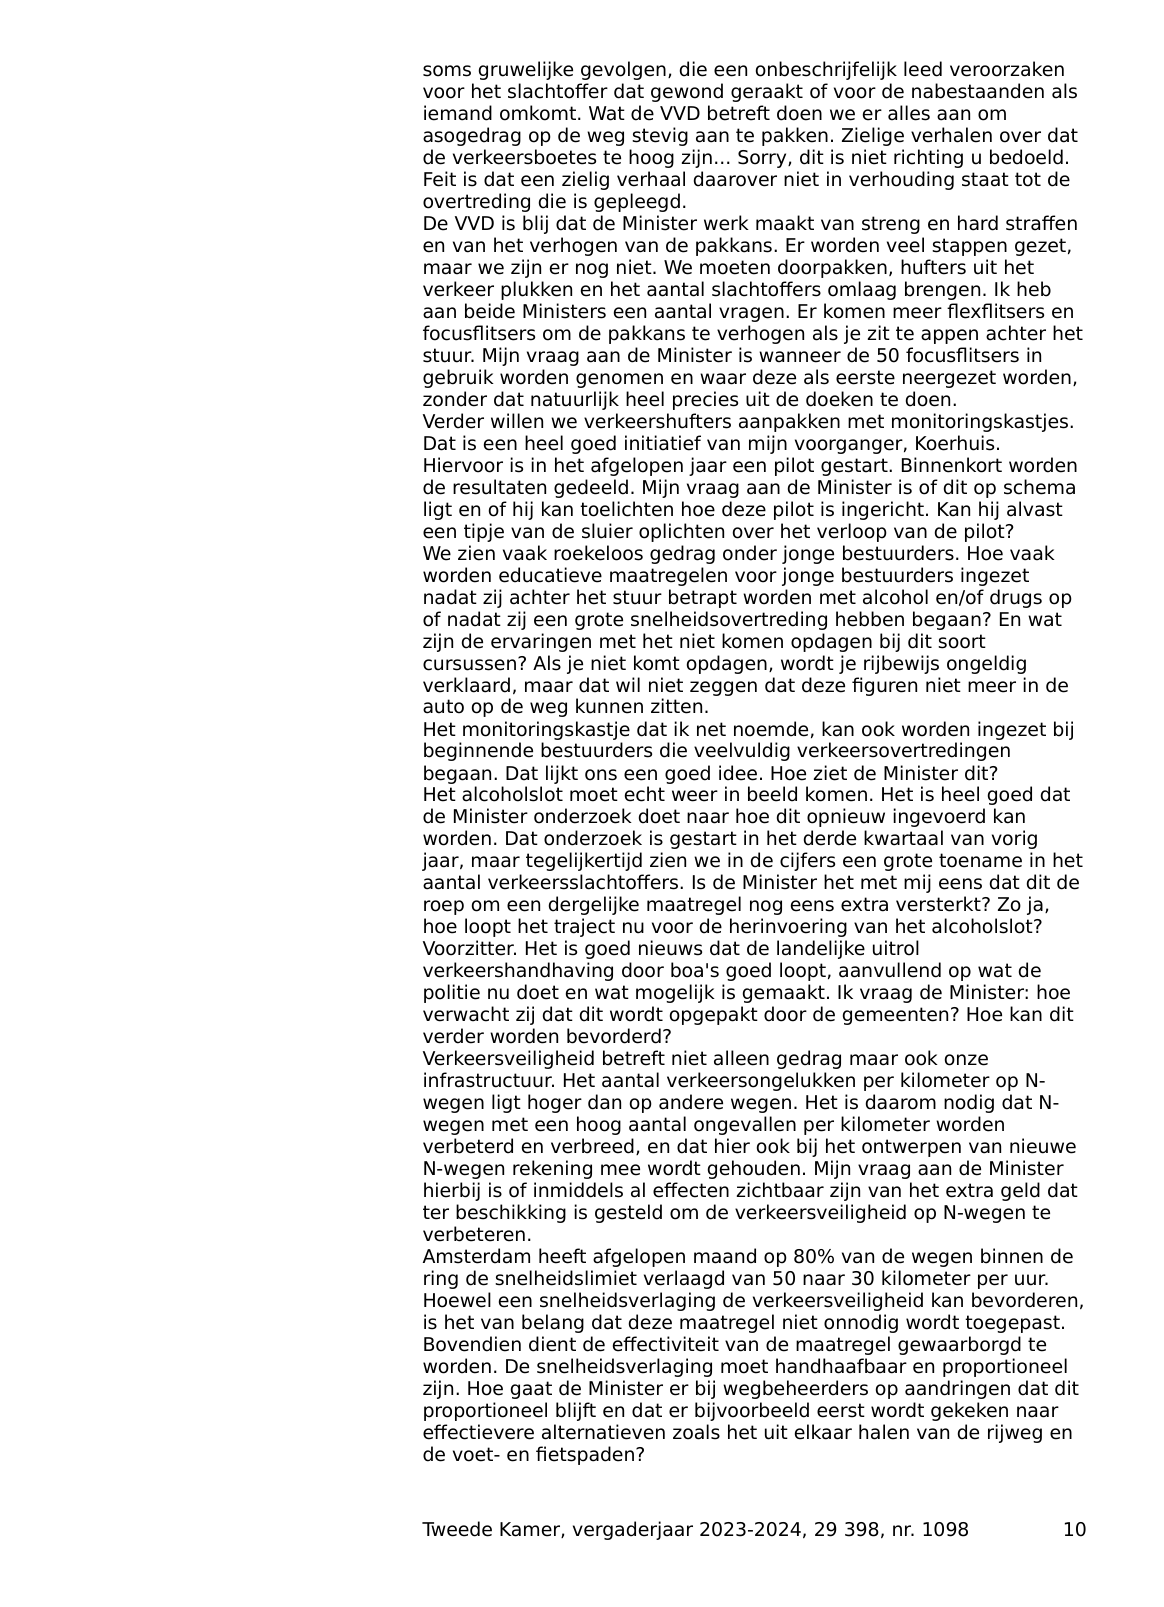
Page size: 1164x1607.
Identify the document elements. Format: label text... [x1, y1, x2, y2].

text De VVD is blij dat de Minister werk maakt van streng en hard straffen en van het verhogen van de pakkans. Er worden veel stappen gezet, maar we zijn er nog niet. We moeten doorpakken, hufters uit het verkeer plukken en het aantal slachtoffers omlaag brengen. Ik heb aan beide Ministers een aantal vragen. Er komen meer flexflitsers en focusflitsers om de pakkans te verhogen als je zit te appen achter het stuur. Mijn vraag aan de Minister is wanneer de 50 focusflitsers in gebruik worden genomen en waar deze als eerste neergezet worden, zonder dat natuurlijk heel precies uit de doeken te doen. [422, 213, 1087, 411]
text Amsterdam heeft afgelopen maand op 80% van de wegen binnen de ring de snelheidslimiet verlaagd van 50 naar 30 kilometer per uur. Hoewel een snelheidsverlaging de verkeersveiligheid kan bevorderen, is het van belang dat deze maatregel niet onnodig wordt toegepast. Bovendien dient de effectiviteit van de maatregel gewaarborgd te worden. De snelheidsverlaging moet handhaafbaar en proportioneel zijn. Hoe gaat de Minister er bij wegbeheerders op aandringen dat dit proportioneel blijft en dat er bijvoorbeeld eerst wordt gekeken naar effectievere alternatieven zoals het uit elkaar halen van de rijweg en de voet- en fietspaden? [422, 1246, 1087, 1466]
text Het alcoholslot moet echt weer in beeld komen. Het is heel goed dat de Minister onderzoek doet naar hoe dit opnieuw ingevoerd kan worden. Dat onderzoek is gestart in het derde kwartaal van vorig jaar, maar tegelijkertijd zien we in de cijfers een grote toename in het aantal verkeersslachtoffers. Is de Minister het met mij eens dat dit de roep om een dergelijke maatregel nog eens extra versterkt? Zo ja, hoe loopt het traject nu voor de herinvoering van het alcoholslot? [422, 784, 1087, 938]
text Het monitoringskastje dat ik net noemde, kan ook worden ingezet bij beginnende bestuurders die veelvuldig verkeersovertredingen begaan. Dat lijkt ons een goed idee. Hoe ziet de Minister dit? [422, 718, 1087, 784]
text soms gruwelijke gevolgen, die een onbeschrijfelijk leed veroorzaken voor het slachtoffer dat gewond geraakt of voor de nabestaanden als iemand omkomt. Wat de VVD betreft doen we er alles aan om asogedrag op de weg stevig aan te pakken. Zielige verhalen over dat de verkeersboetes te hoog zijn... Sorry, dit is niet richting u bedoeld. Feit is dat een zielig verhaal daarover niet in verhouding staat tot de overtreding die is gepleegd. [422, 59, 1087, 213]
text We zien vaak roekeloos gedrag onder jonge bestuurders. Hoe vaak worden educatieve maatregelen voor jonge bestuurders ingezet nadat zij achter het stuur betrapt worden met alcohol en/of drugs op of nadat zij een grote snelheidsovertreding hebben begaan? En wat zijn de ervaringen met het niet komen opdagen bij dit soort cursussen? Als je niet komt opdagen, wordt je rijbewijs ongeldig verklaard, maar dat wil niet zeggen dat deze figuren niet meer in de auto op de weg kunnen zitten. [422, 543, 1087, 718]
text Voorzitter. Het is goed nieuws dat de landelijke uitrol verkeershandhaving door boa's goed loopt, aanvullend op wat de politie nu doet en wat mogelijk is gemaakt. Ik vraag de Minister: hoe verwacht zij dat dit wordt opgepakt door de gemeenten? Hoe kan dit verder worden bevorderd? [422, 938, 1087, 1048]
text Verkeersveiligheid betreft niet alleen gedrag maar ook onze infrastructuur. Het aantal verkeersongelukken per kilometer op N-wegen ligt hoger dan op andere wegen. Het is daarom nodig dat N-wegen met een hoog aantal ongevallen per kilometer worden verbeterd en verbreed, en dat hier ook bij het ontwerpen van nieuwe N-wegen rekening mee wordt gehouden. Mijn vraag aan de Minister hierbij is of inmiddels al effecten zichtbaar zijn van het extra geld dat ter beschikking is gesteld om de verkeersveiligheid op N-wegen te verbeteren. [422, 1048, 1087, 1246]
text Verder willen we verkeershufters aanpakken met monitoringskastjes. Dat is een heel goed initiatief van mijn voorganger, Koerhuis. Hiervoor is in het afgelopen jaar een pilot gestart. Binnenkort worden de resultaten gedeeld. Mijn vraag aan de Minister is of dit op schema ligt en of hij kan toelichten hoe deze pilot is ingericht. Kan hij alvast een tipje van de sluier oplichten over het verloop van de pilot? [422, 411, 1087, 543]
